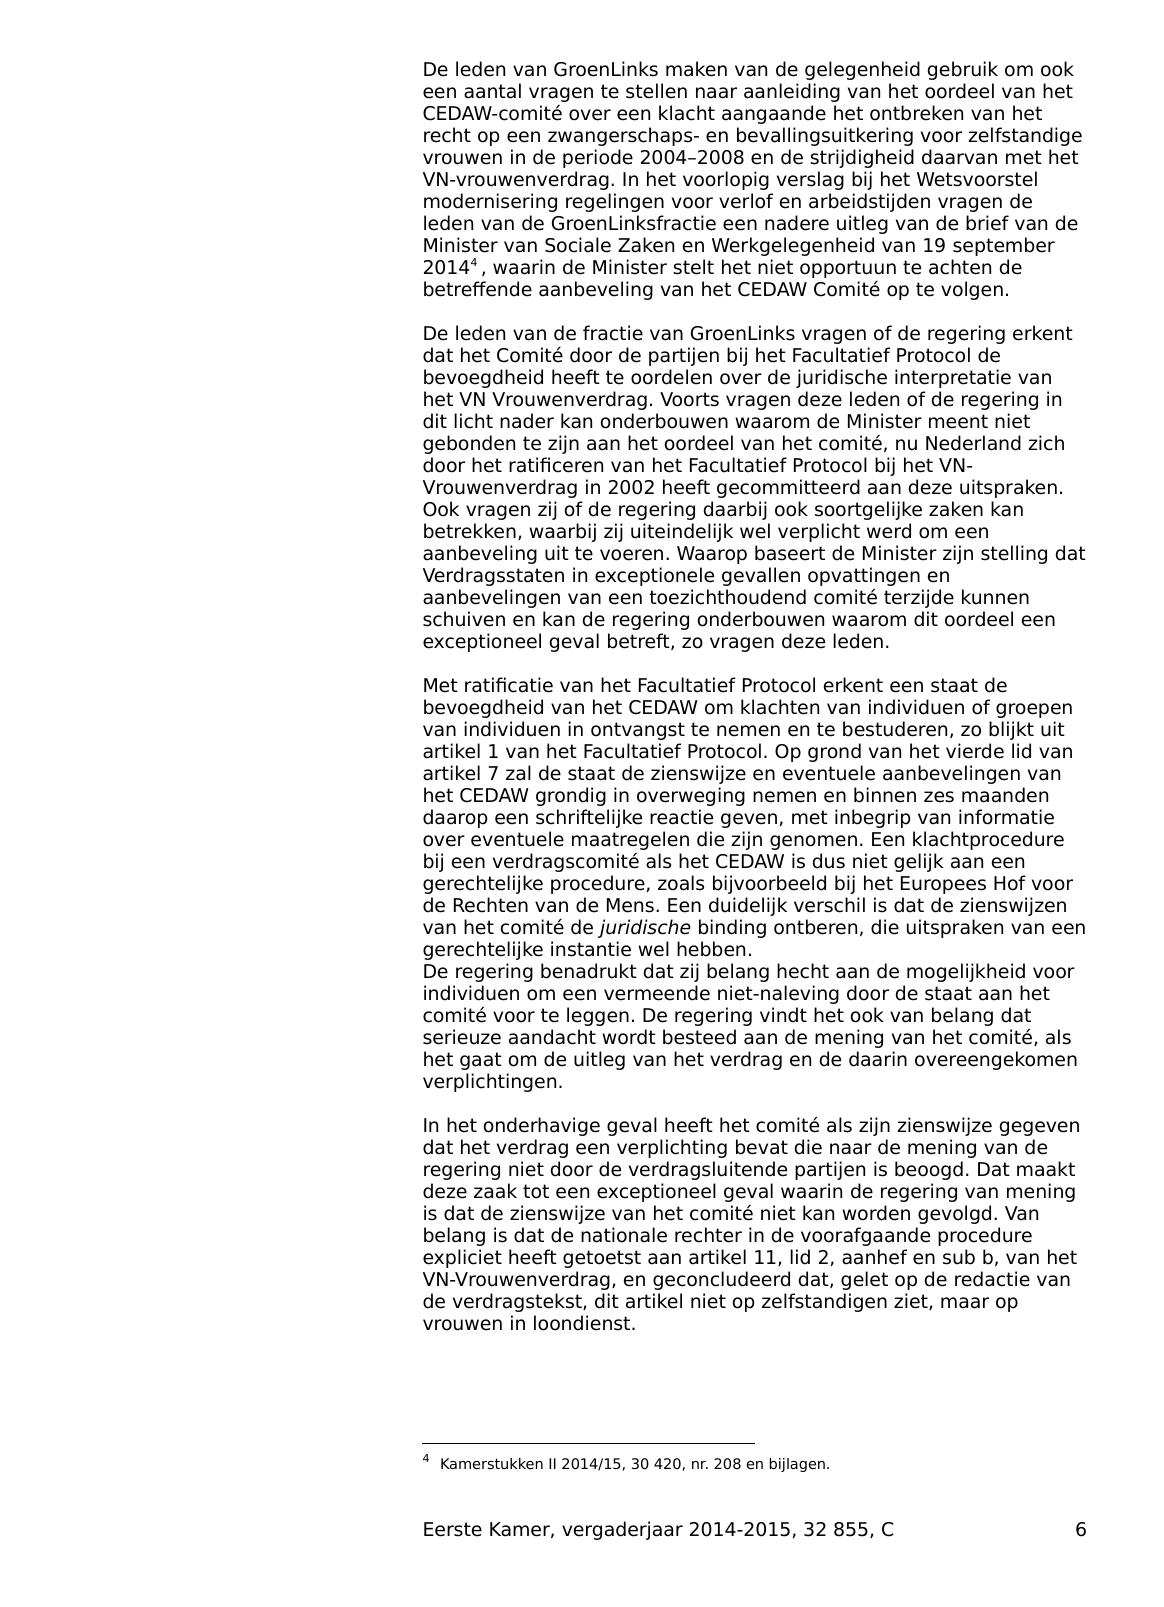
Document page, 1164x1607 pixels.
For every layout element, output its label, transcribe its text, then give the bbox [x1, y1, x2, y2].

text Met ratificatie van het Facultatief Protocol erkent een staat de bevoegdheid van het CEDAW om klachten van individuen of groepen van individuen in ontvangst te nemen en te bestuderen, zo blijkt uit artikel 1 van het Facultatief Protocol. Op grond van het vierde lid van artikel 7 zal de staat de zienswijze en eventuele aanbevelingen van het CEDAW grondig in overweging nemen en binnen zes maanden daarop een schriftelijke reactie geven, met inbegrip van informatie over eventuele maatregelen die zijn genomen. Een klachtprocedure bij een verdragscomité als het CEDAW is dus niet gelijk aan een gerechtelijke procedure, zoals bijvoorbeeld bij het Europees Hof voor de Rechten van de Mens. Een duidelijk verschil is dat de zienswijzen van het comité de juridische binding ontberen, die uitspraken van een gerechtelijke instantie wel hebben. [422, 675, 1087, 961]
text De leden van GroenLinks maken van de gelegenheid gebruik om ook een aantal vragen te stellen naar aanleiding van het oordeel van het CEDAW-comité over een klacht aangaande het ontbreken van het recht op een zwangerschaps- en bevallingsuitkering voor zelfstandige vrouwen in de periode 2004–2008 en de strijdigheid daarvan met het VN-vrouwenverdrag. In het voorlopig verslag bij het Wetsvoorstel modernisering regelingen voor verlof en arbeidstijden vragen de leden van de GroenLinksfractie een nadere uitleg van de brief van de Minister van Sociale Zaken en Werkgelegenheid van 19 september 2014, waarin de Minister stelt het niet opportuun te achten de betreffende aanbeveling van het CEDAW Comité op te volgen. [422, 59, 1087, 301]
text De regering benadrukt dat zij belang hecht aan de mogelijkheid voor individuen om een vermeende niet-naleving door de staat aan het comité voor te leggen. De regering vindt het ook van belang dat serieuze aandacht wordt besteed aan de mening van het comité, als het gaat om de uitleg van het verdrag en de daarin overeengekomen verplichtingen. [422, 961, 1087, 1092]
text De leden van de fractie van GroenLinks vragen of de regering erkent dat het Comité door de partijen bij het Facultatief Protocol de bevoegdheid heeft te oordelen over de juridische interpretatie van het VN Vrouwenverdrag. Voorts vragen deze leden of de regering in dit licht nader kan onderbouwen waarom de Minister meent niet gebonden te zijn aan het oordeel van het comité, nu Nederland zich door het ratificeren van het Facultatief Protocol bij het VN-Vrouwenverdrag in 2002 heeft gecommitteerd aan deze uitspraken. Ook vragen zij of de regering daarbij ook soortgelijke zaken kan betrekken, waarbij zij uiteindelijk wel verplicht werd om een aanbeveling uit te voeren. Waarop baseert de Minister zijn stelling dat Verdragsstaten in exceptionele gevallen opvattingen en aanbevelingen van een toezichthoudend comité terzijde kunnen schuiven en kan de regering onderbouwen waarom dit oordeel een exceptioneel geval betreft, zo vragen deze leden. [422, 323, 1087, 653]
text In het onderhavige geval heeft het comité als zijn zienswijze gegeven dat het verdrag een verplichting bevat die naar de mening van de regering niet door de verdragsluitende partijen is beoogd. Dat maakt deze zaak tot een exceptioneel geval waarin de regering van mening is dat de zienswijze van het comité niet kan worden gevolgd. Van belang is dat de nationale rechter in de voorafgaande procedure expliciet heeft getoetst aan artikel 11, lid 2, aanhef en sub b, van het VN-Vrouwenverdrag, en geconcludeerd dat, gelet op de redactie van de verdragstekst, dit artikel niet op zelfstandigen ziet, maar op vrouwen in loondienst. [422, 1115, 1087, 1334]
text Kamerstukken II 2014/15, 30 420, nr. 208 en bijlagen. [422, 1452, 1087, 1474]
